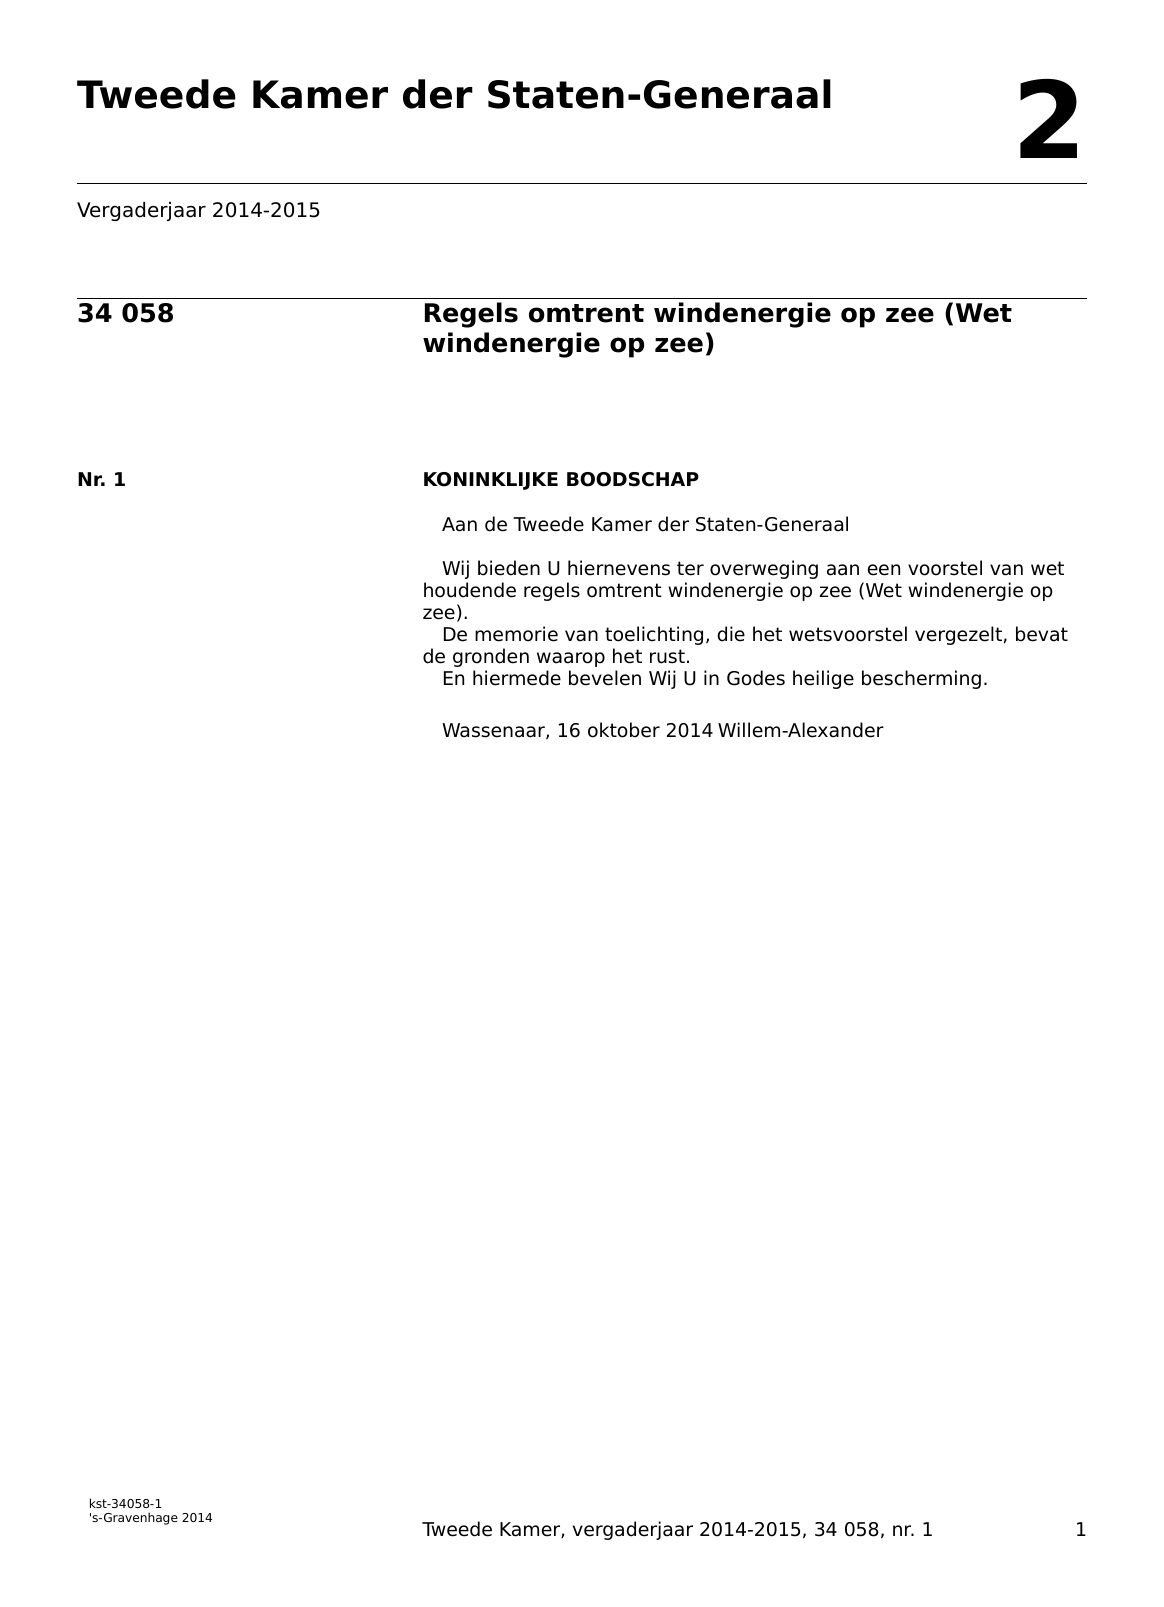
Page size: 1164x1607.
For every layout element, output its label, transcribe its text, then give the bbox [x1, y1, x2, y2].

text 's-Gravenhage 2014 [88, 1511, 323, 1525]
subtitle Nr. 1 KONINKLIJKE BOODSCHAP [77, 469, 1087, 491]
text Aan de Tweede Kamer der Staten-Generaal [422, 513, 1087, 536]
table_cell Vergaderjaar 2014-2015 [77, 184, 1087, 298]
subtitle 34 058 Regels omtrent windenergie op zee (Wet windenergie op zee) [77, 299, 1087, 358]
table_header Tweede Kamer der Staten-Generaal [77, 59, 886, 183]
text De memorie van toelichting, die het wetsvoorstel vergezelt, bevat de gronden waarop het rust. [422, 624, 1087, 668]
text Wij bieden U hiernevens ter overweging aan een voorstel van wet houdende regels omtrent windenergie op zee (Wet windenergie op zee). [422, 558, 1087, 624]
text En hiermede bevelen Wij U in Godes heilige bescherming. [422, 668, 1087, 689]
text Wassenaar, 16 oktober 2014 Willem-Alexander [422, 719, 1087, 742]
table_header 2 [886, 59, 1087, 183]
text kst-34058-1 [88, 1497, 323, 1511]
